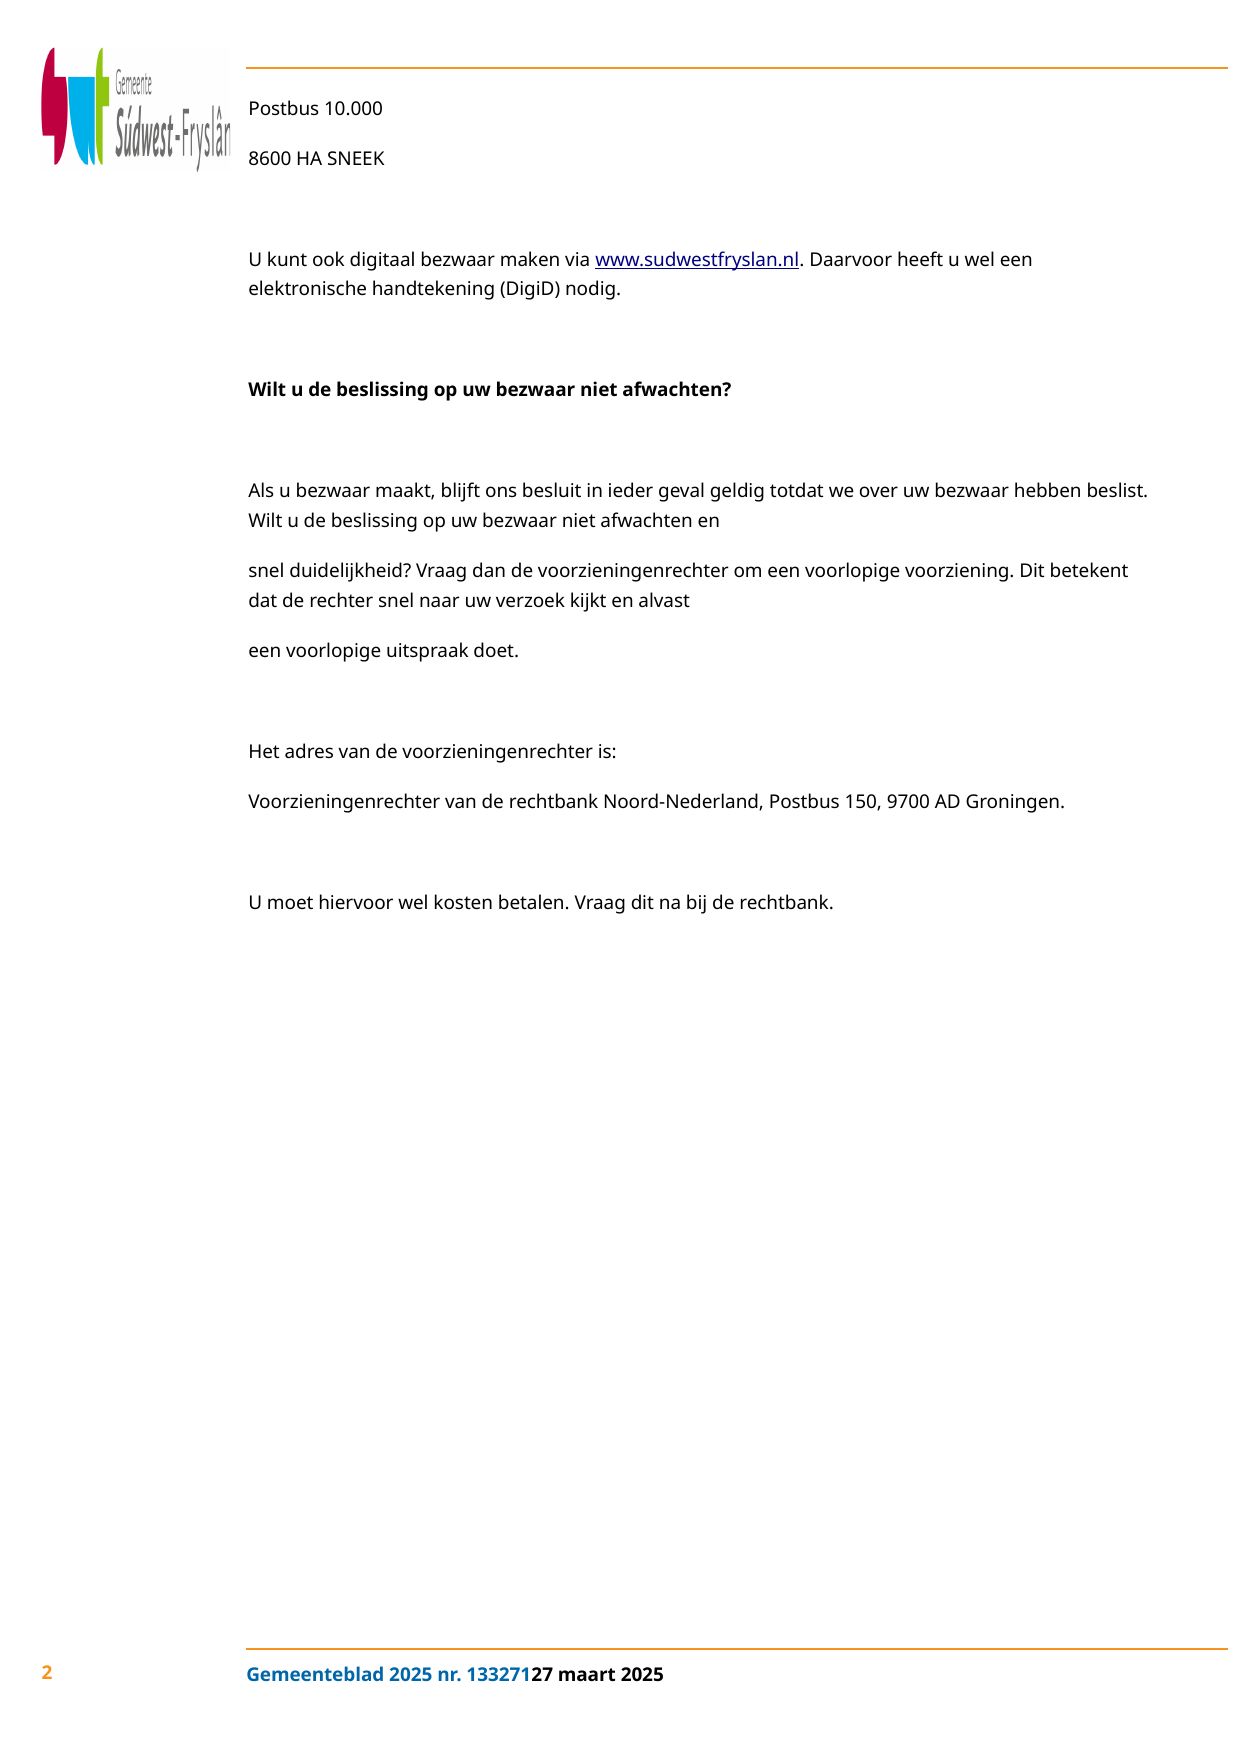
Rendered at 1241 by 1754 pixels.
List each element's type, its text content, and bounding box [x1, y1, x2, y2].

text U kunt ook digitaal bezwaar maken via www.sudwestfryslan.nl. Daarvoor heeft u wel een elektronische handtekening (DigiD) nodig. [248, 246, 1152, 301]
text Postbus 10.000 [248, 95, 1152, 121]
text snel duidelijkheid? Vraag dan de voorzieningenrechter om een voorlopige voorziening. Dit betekent dat de rechter snel naar uw verzoek kijkt en alvast [248, 557, 1152, 613]
text 8600 HA SNEEK [248, 145, 1152, 171]
text Voorzieningenrechter van de rechtbank Noord-Nederland, Postbus 150, 9700 AD Groningen. [248, 788, 1152, 814]
text Het adres van de voorzieningenrechter is: [248, 738, 1152, 764]
text Wilt u de beslissing op uw bezwaar niet afwachten? [248, 376, 1152, 402]
text een voorlopige uitspraak doet. [248, 637, 1152, 663]
picture [41, 47, 231, 172]
text Als u bezwaar maakt, blijft ons besluit in ieder geval geldig totdat we over uw bezwaar hebben beslist. Wilt u de beslissing op uw bezwaar niet afwachten en [248, 477, 1152, 533]
text U moet hiervoor wel kosten betalen. Vraag dit na bij de rechtbank. [248, 889, 1152, 915]
